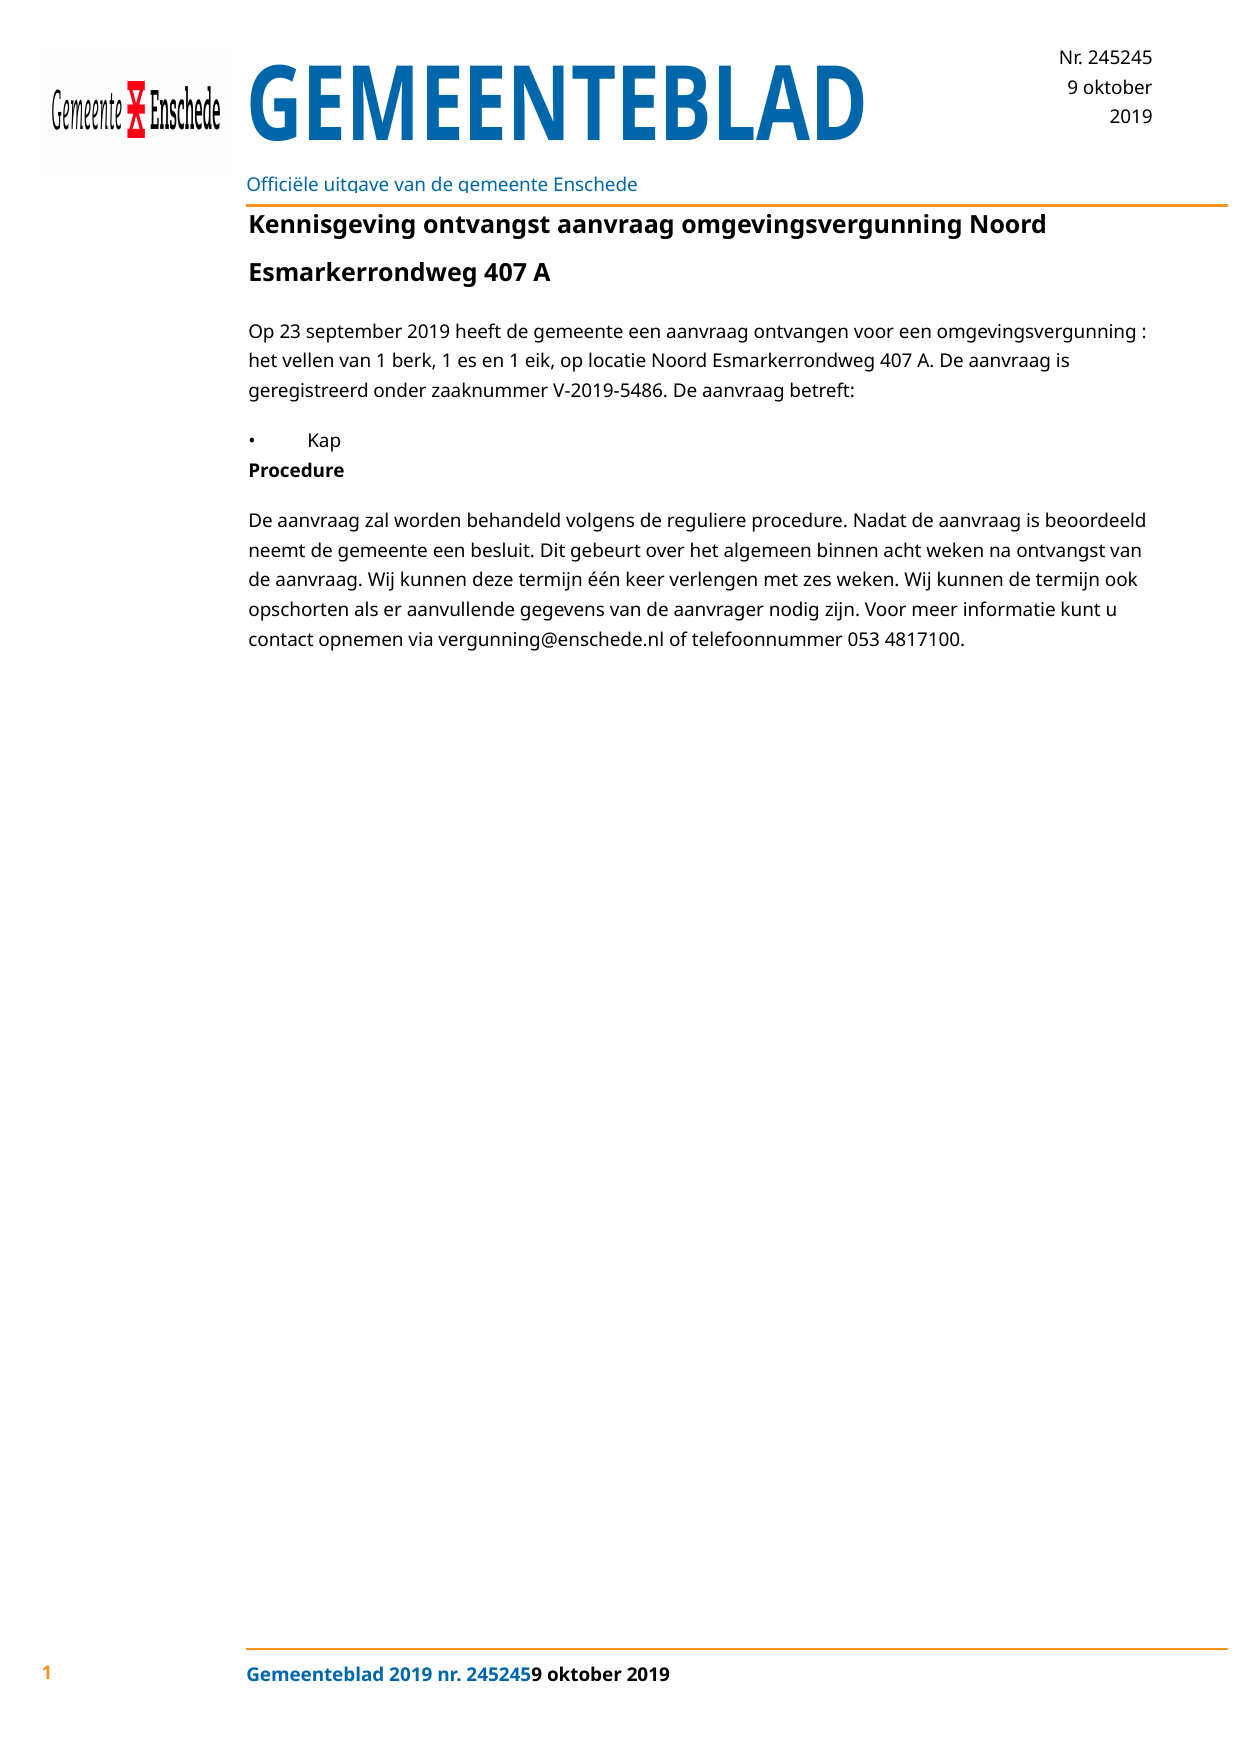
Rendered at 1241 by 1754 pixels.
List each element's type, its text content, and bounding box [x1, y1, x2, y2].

text Kennisgeving ontvangst aanvraag omgevingsvergunning Noord Esmarkerrondweg 407 A [248, 207, 1152, 288]
picture [41, 47, 231, 172]
text Op 23 september 2019 heeft de gemeente een aanvraag ontvangen voor een omgevingsvergunning : het vellen van 1 berk, 1 es en 1 eik, op locatie Noord Esmarkerrondweg 407 A. De aanvraag is geregistreerd onder zaaknummer V-2019-5486. De aanvraag betreft: [248, 318, 1152, 403]
text De aanvraag zal worden behandeld volgens de reguliere procedure. Nadat de aanvraag is beoordeeld neemt de gemeente een besluit. Dit gebeurt over het algemeen binnen acht weken na ontvangst van de aanvraag. Wij kunnen deze termijn één keer verlengen met zes weken. Wij kunnen de termijn ook opschorten als er aanvullende gegevens van de aanvrager nodig zijn. Voor meer informatie kunt u contact opnemen via vergunning@enschede.nl of telefoonnummer 053 4817100. [248, 507, 1152, 652]
list Kap [248, 427, 1152, 453]
text Procedure [248, 457, 1152, 483]
